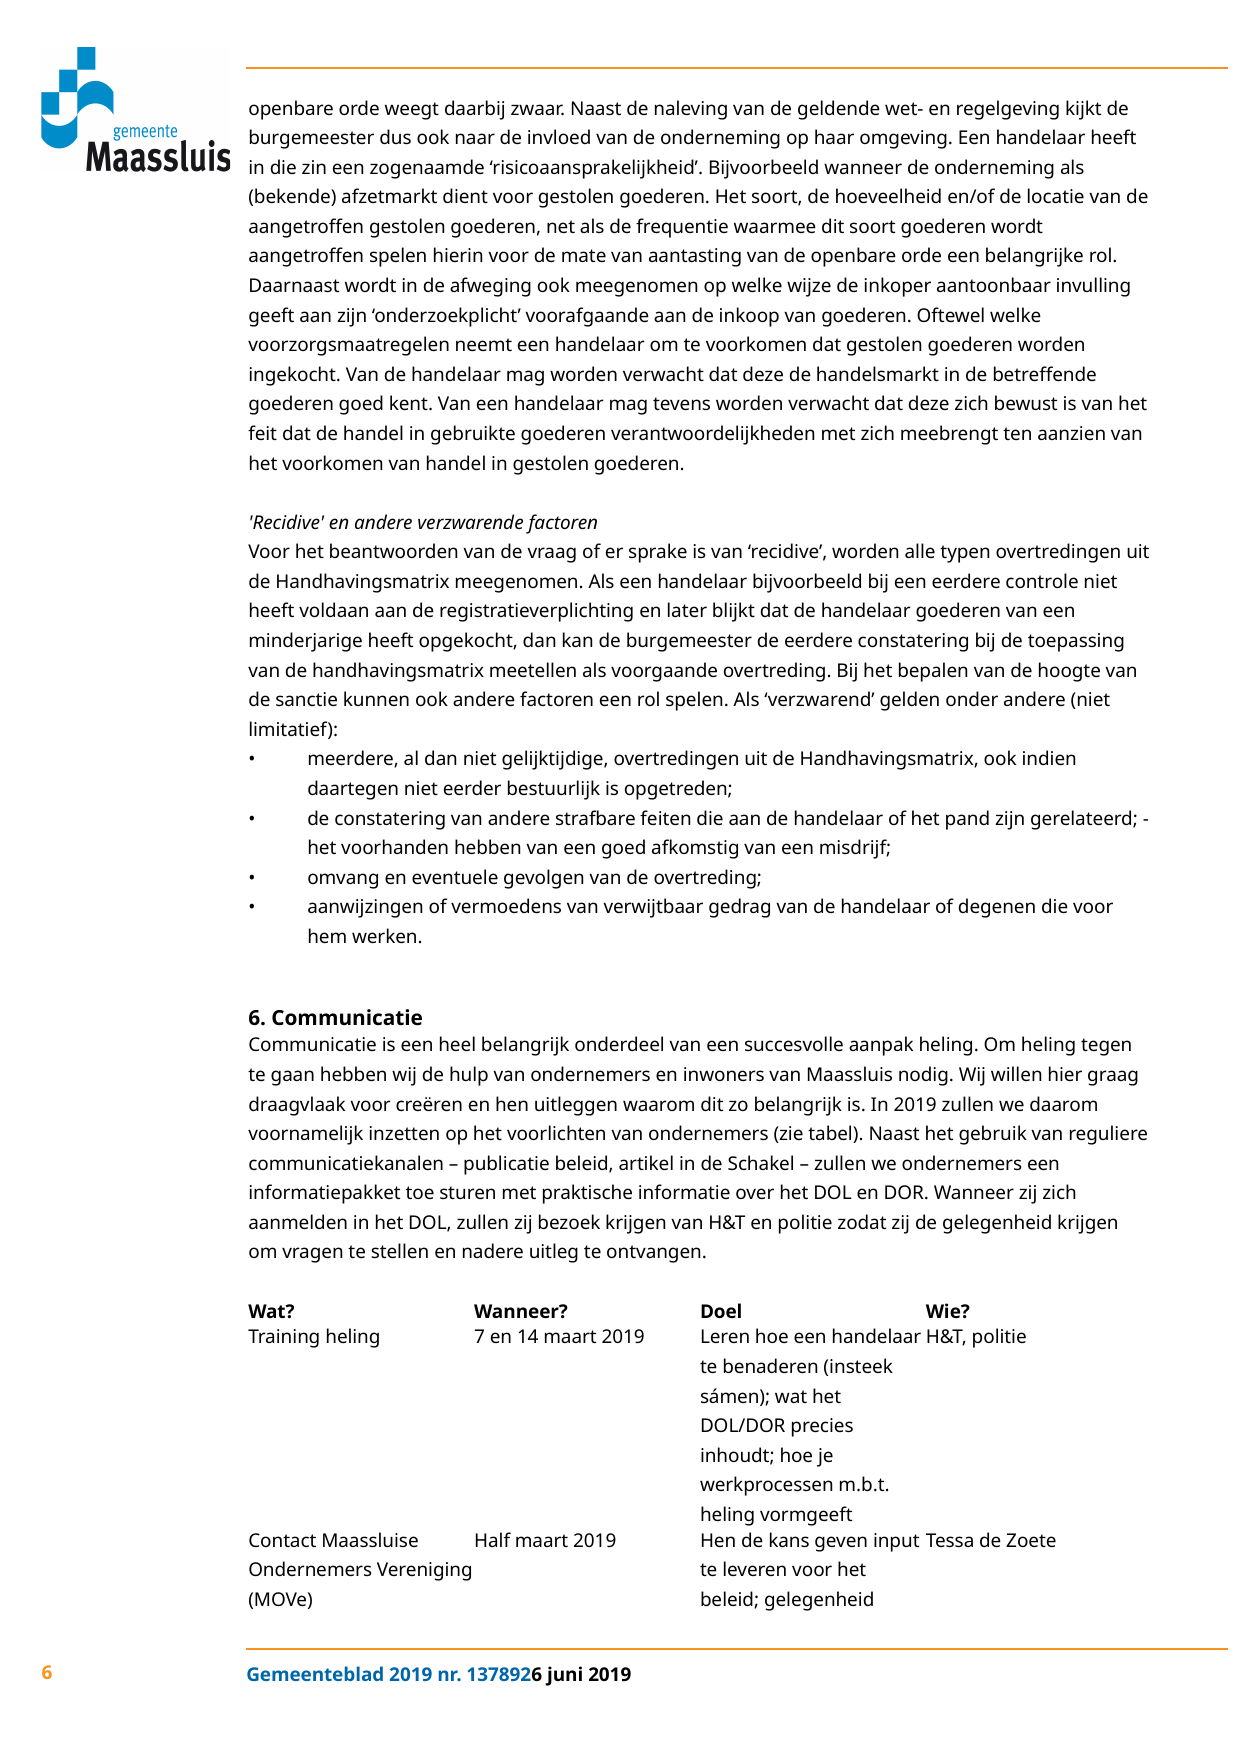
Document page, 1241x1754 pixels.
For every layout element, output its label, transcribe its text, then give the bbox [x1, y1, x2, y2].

table_cell Hen de kans geven input te leveren voor het beleid; gelegenheid [700, 1527, 926, 1612]
text Voor het beantwoorden van de vraag of er sprake is van ‘recidive’, worden alle typen overtredingen uit de Handhavingsmatrix meegenomen. Als een handelaar bijvoorbeeld bij een eerdere controle niet heeft voldaan aan de registratieverplichting en later blijkt dat de handelaar goederen van een minderjarige heeft opgekocht, dan kan de burgemeester de eerdere constatering bij de toepassing van de handhavingsmatrix meetellen als voorgaande overtreding. Bij het bepalen van de hoogte van de sanctie kunnen ook andere factoren een rol spelen. Als ‘verzwarend’ gelden onder andere (niet limitatief): [248, 538, 1152, 742]
text Communicatie is een heel belangrijk onderdeel van een succesvolle aanpak heling. Om heling tegen te gaan hebben wij de hulp van ondernemers en inwoners van Maassluis nodig. Wij willen hier graag draagvlaak voor creëren en hen uitleggen waarom dit zo belangrijk is. In 2019 zullen we daarom voornamelijk inzetten op het voorlichten van ondernemers (zie tabel). Naast het gebruik van reguliere communicatiekanalen – publicatie beleid, artikel in de Schakel – zullen we ondernemers een informatiepakket toe sturen met praktische informatie over het DOL en DOR. Wanneer zij zich aanmelden in het DOL, zullen zij bezoek krijgen van H&T en politie zodat zij de gelegenheid krijgen om vragen te stellen en nadere uitleg te ontvangen. [248, 1032, 1152, 1264]
list omvang en eventuele gevolgen van de overtreding; [248, 864, 1152, 890]
text 6. Communicatie [248, 1003, 1152, 1032]
table_cell Training heling [248, 1324, 474, 1527]
list aanwijzingen of vermoedens van verwijtbaar gedrag van de handelaar of degenen die voor hem werken. [248, 893, 1152, 949]
table_header Wat? [248, 1298, 474, 1324]
table_header Wie? [926, 1298, 1152, 1324]
list meerdere, al dan niet gelijktijdige, overtredingen uit de Handhavingsmatrix, ook indien daartegen niet eerder bestuurlijk is opgetreden; [248, 746, 1152, 801]
picture [41, 47, 77, 92]
table_cell H&T, politie [926, 1324, 1152, 1527]
table_cell Half maart 2019 [474, 1527, 700, 1612]
picture [41, 47, 231, 172]
table_header Wanneer? [474, 1298, 700, 1324]
text openbare orde weegt daarbij zwaar. Naast de naleving van de geldende wet- en regelgeving kijkt de burgemeester dus ook naar de invloed van de onderneming op haar omgeving. Een handelaar heeft in die zin een zogenaamde ‘risicoaansprakelijkheid’. Bijvoorbeeld wanneer de onderneming als (bekende) afzetmarkt dient voor gestolen goederen. Het soort, de hoeveelheid en/of de locatie van de aangetroffen gestolen goederen, net als de frequentie waarmee dit soort goederen wordt aangetroffen spelen hierin voor de mate van aantasting van de openbare orde een belangrijke rol. Daarnaast wordt in de afweging ook meegenomen op welke wijze de inkoper aantoonbaar invulling geeft aan zijn ‘onderzoekplicht’ voorafgaande aan de inkoop van goederen. Oftewel welke voorzorgsmaatregelen neemt een handelaar om te voorkomen dat gestolen goederen worden ingekocht. Van de handelaar mag worden verwacht dat deze de handelsmarkt in de betreffende goederen goed kent. Van een handelaar mag tevens worden verwacht dat deze zich bewust is van het feit dat de handel in gebruikte goederen verantwoordelijkheden met zich meebrengt ten aanzien van het voorkomen van handel in gestolen goederen. [248, 95, 1152, 476]
list de constatering van andere strafbare feiten die aan de handelaar of het pand zijn gerelateerd; - het voorhanden hebben van een goed afkomstig van een misdrijf; [248, 805, 1152, 860]
table_cell Leren hoe een handelaar te benaderen (insteek sámen); wat het DOL/DOR precies inhoudt; hoe je werkprocessen m.b.t. heling vormgeeft [700, 1324, 926, 1527]
text 'Recidive' en andere verzwarende factoren [248, 509, 1152, 535]
table_header Doel [700, 1298, 926, 1324]
table_cell Contact Maassluise Ondernemers Vereniging (MOVe) [248, 1527, 474, 1612]
table_cell 7 en 14 maart 2019 [474, 1324, 700, 1527]
table_cell Tessa de Zoete [926, 1527, 1152, 1612]
